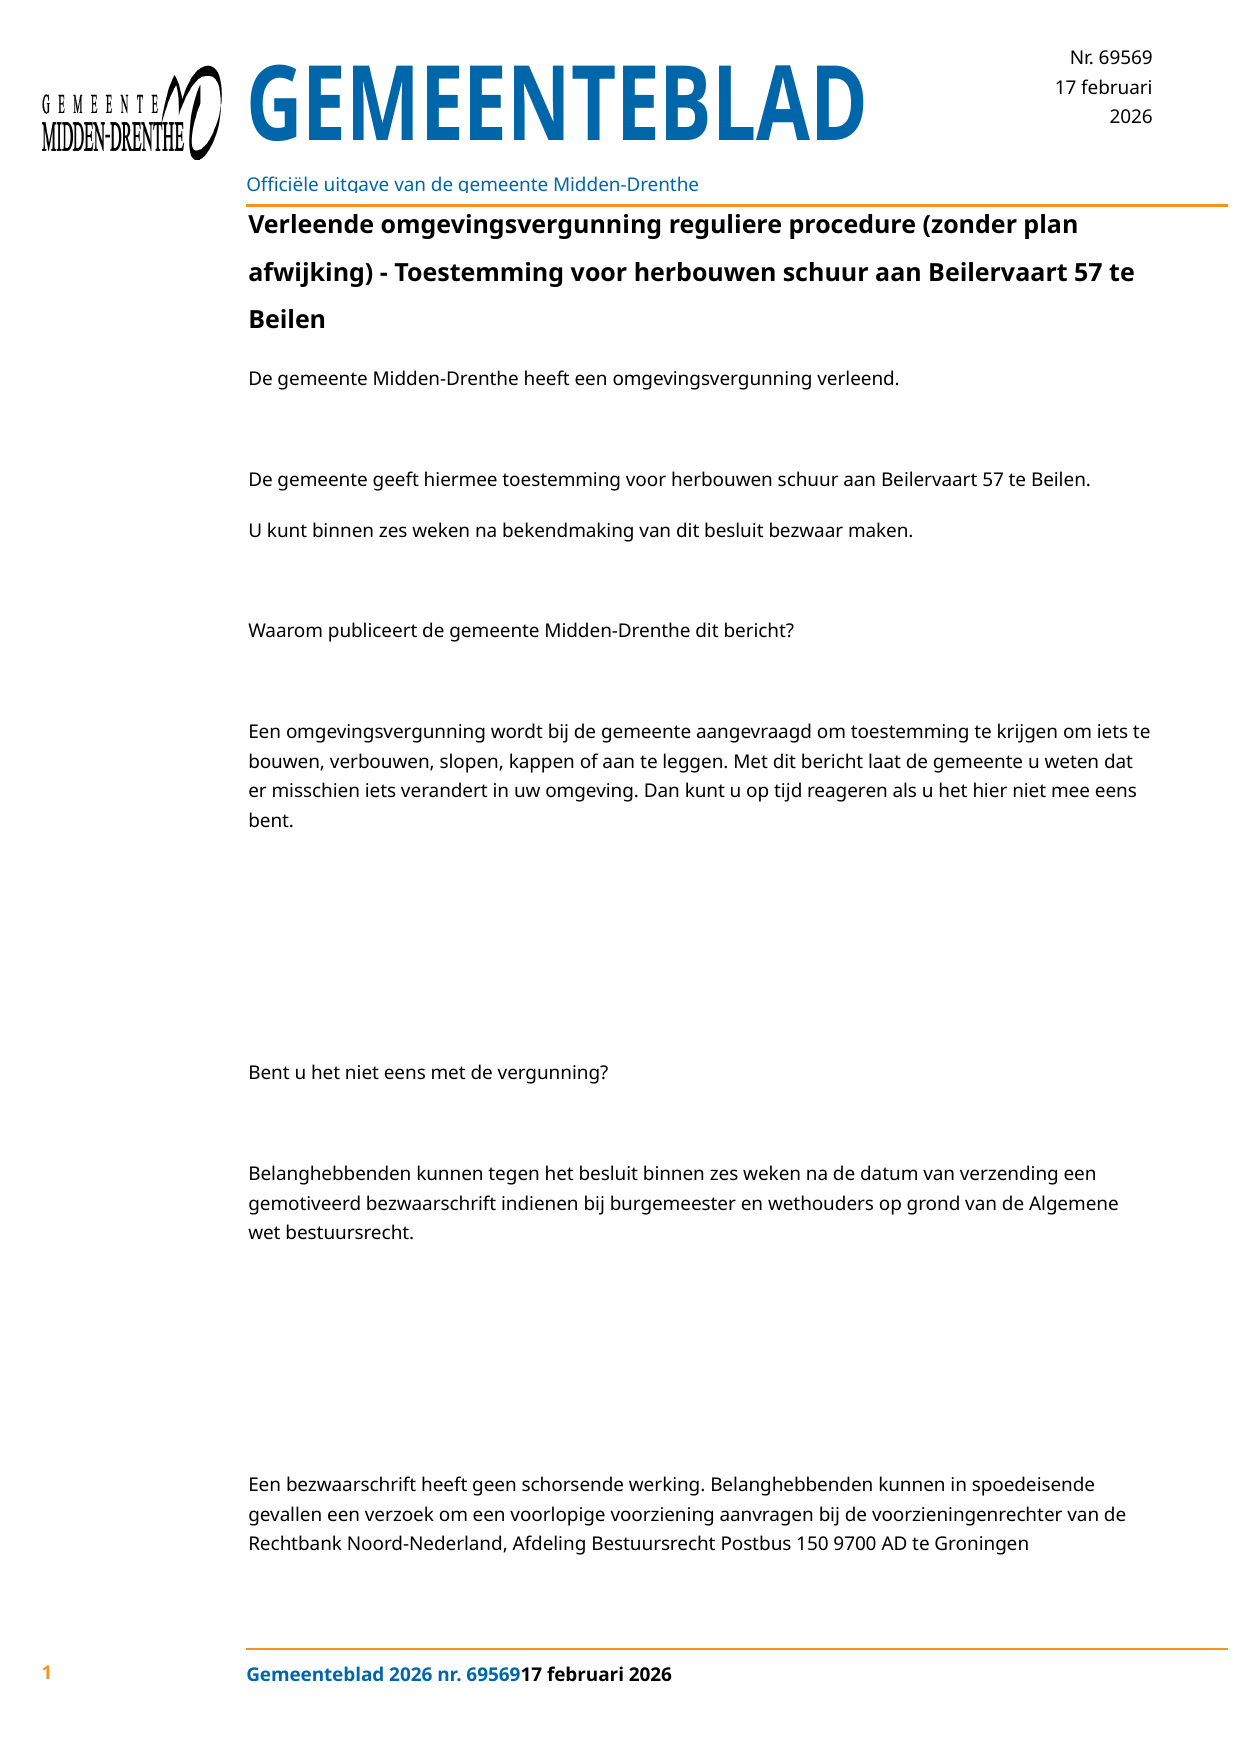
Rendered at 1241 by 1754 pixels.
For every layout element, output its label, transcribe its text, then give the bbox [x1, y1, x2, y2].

text Een omgevingsvergunning wordt bij de gemeente aangevraagd om toestemming te krijgen om iets te bouwen, verbouwen, slopen, kappen of aan te leggen. Met dit bericht laat de gemeente u weten dat er misschien iets verandert in uw omgeving. Dan kunt u op tijd reageren als u het hier niet mee eens bent. [248, 718, 1152, 833]
text Waarom publiceert de gemeente Midden-Drenthe dit bericht? [248, 618, 1152, 643]
picture [41, 47, 231, 172]
text Verleende omgevingsvergunning reguliere procedure (zonder plan afwijking) - Toestemming voor herbouwen schuur aan Beilervaart 57 te Beilen [248, 207, 1152, 336]
text Belanghebbenden kunnen tegen het besluit binnen zes weken na de datum van verzending een gemotiveerd bezwaarschrift indienen bij burgemeester en wethouders op grond van de Algemene wet bestuursrecht. [248, 1160, 1152, 1245]
text U kunt binnen zes weken na bekendmaking van dit besluit bezwaar maken. [248, 517, 1152, 542]
text De gemeente Midden-Drenthe heeft een omgevingsvergunning verleend. [248, 366, 1152, 391]
text Een bezwaarschrift heeft geen schorsende werking. Belanghebbenden kunnen in spoedeisende gevallen een verzoek om een voorlopige voorziening aanvragen bij de voorzieningenrechter van de Rechtbank Noord-Nederland, Afdeling Bestuursrecht Postbus 150 9700 AD te Groningen [248, 1471, 1152, 1556]
text De gemeente geeft hiermee toestemming voor herbouwen schuur aan Beilervaart 57 te Beilen. [248, 466, 1152, 492]
text Bent u het niet eens met de vergunning? [248, 1059, 1152, 1085]
